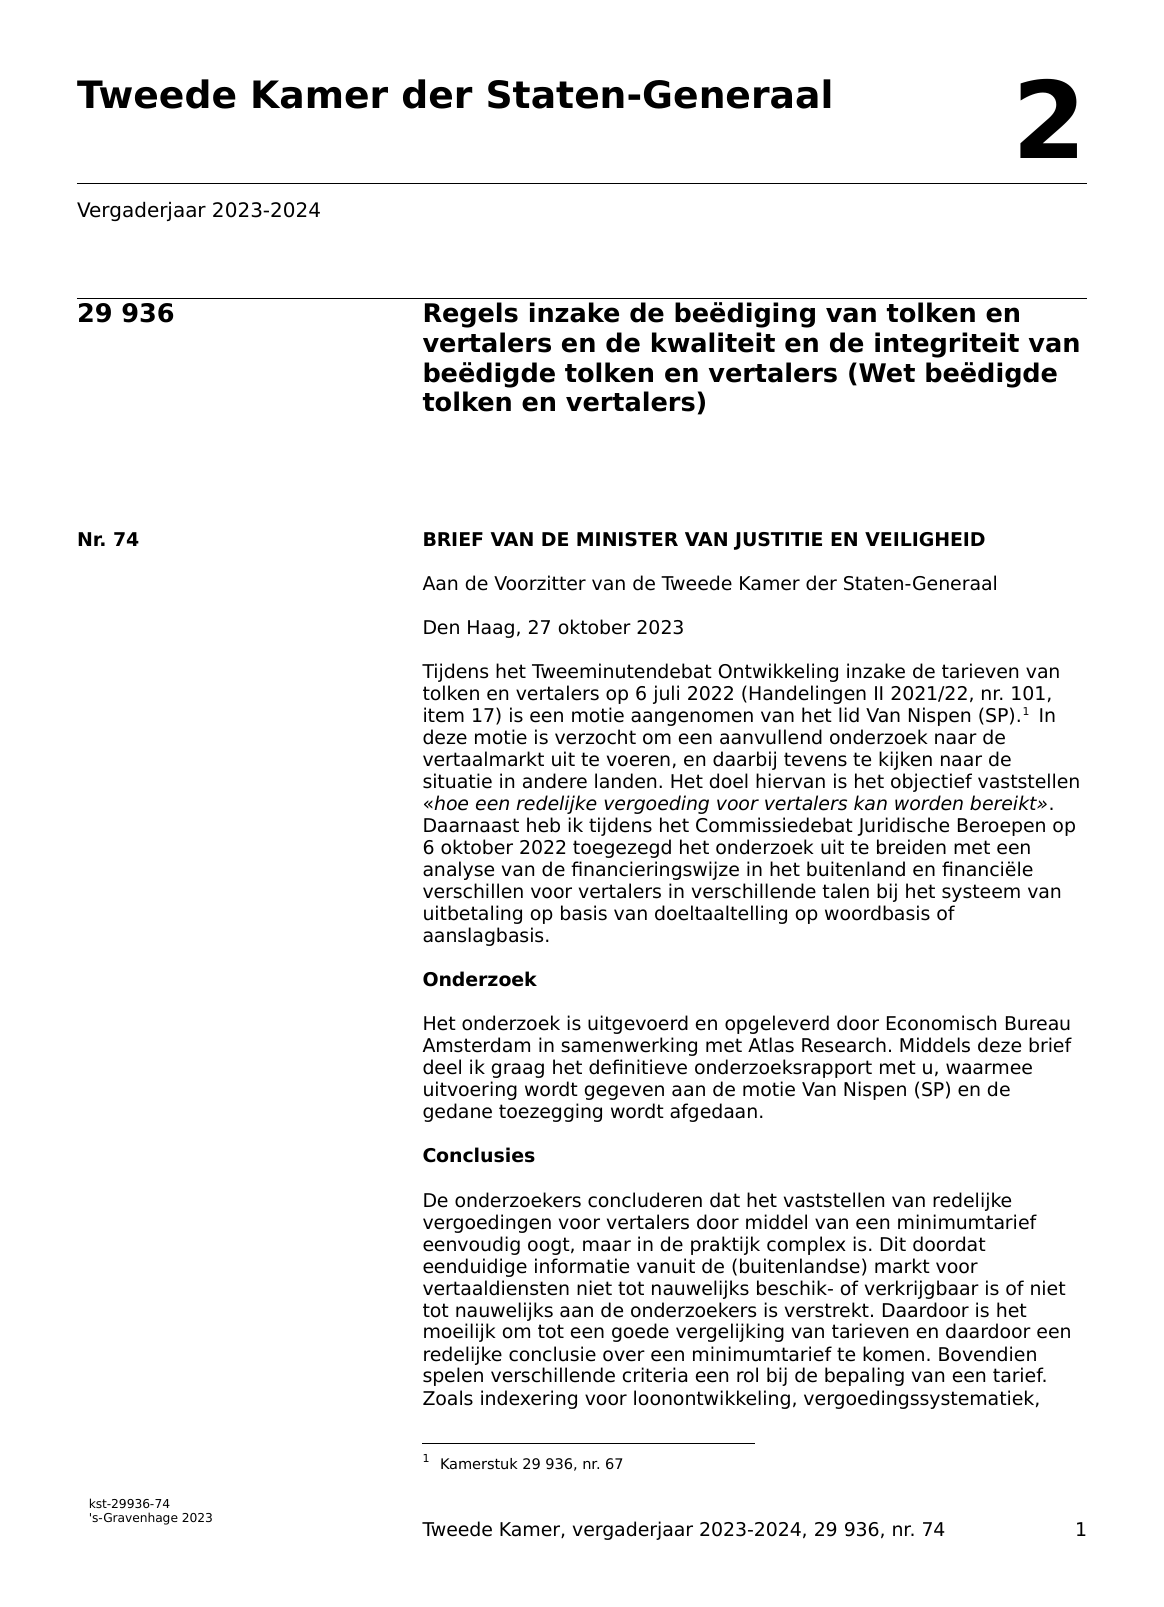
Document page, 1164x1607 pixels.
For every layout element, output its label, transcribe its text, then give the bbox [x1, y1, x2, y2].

text Aan de Voorzitter van de Tweede Kamer der Staten-Generaal [422, 573, 1087, 595]
text kst-29936-74 [88, 1497, 323, 1511]
text 's-Gravenhage 2023 [88, 1511, 323, 1525]
subtitle Onderzoek [422, 969, 1087, 991]
table_header 2 [886, 59, 1087, 183]
text Het onderzoek is uitgevoerd en opgeleverd door Economisch Bureau Amsterdam in samenwerking met Atlas Research. Middels deze brief deel ik graag het definitieve onderzoeksrapport met u, waarmee uitvoering wordt gegeven aan de motie Van Nispen (SP) en de gedane toezegging wordt afgedaan. [422, 1013, 1087, 1123]
subtitle Nr. 74 BRIEF VAN DE MINISTER VAN JUSTITIE EN VEILIGHEID [77, 529, 1087, 551]
text Tijdens het Tweeminutendebat Ontwikkeling inzake de tarieven van tolken en vertalers op 6 juli 2022 (Handelingen II 2021/22, nr. 101, item 17) is een motie aangenomen van het lid Van Nispen (SP). In deze motie is verzocht om een aanvullend onderzoek naar de vertaalmarkt uit te voeren, en daarbij tevens te kijken naar de situatie in andere landen. Het doel hiervan is het objectief vaststellen «hoe een redelijke vergoeding voor vertalers kan worden bereikt». Daarnaast heb ik tijdens het Commissiedebat Juridische Beroepen op 6 oktober 2022 toegezegd het onderzoek uit te breiden met een analyse van de financieringswijze in het buitenland en financiële verschillen voor vertalers in verschillende talen bij het systeem van uitbetaling op basis van doeltaaltelling op woordbasis of aanslagbasis. [422, 661, 1087, 947]
text De onderzoekers concluderen dat het vaststellen van redelijke vergoedingen voor vertalers door middel van een minimumtarief eenvoudig oogt, maar in de praktijk complex is. Dit doordat eenduidige informatie vanuit de (buitenlandse) markt voor vertaaldiensten niet tot nauwelijks beschik- of verkrijgbaar is of niet tot nauwelijks aan de onderzoekers is verstrekt. Daardoor is het moeilijk om tot een goede vergelijking van tarieven en daardoor een redelijke conclusie over een minimumtarief te komen. Bovendien spelen verschillende criteria een rol bij de bepaling van een tarief. Zoals indexering voor loonontwikkeling, vergoedingssystematiek, [422, 1189, 1087, 1409]
subtitle 29 936 Regels inzake de beëdiging van tolken en vertalers en de kwaliteit en de integriteit van beëdigde tolken en vertalers (Wet beëdigde tolken en vertalers) [77, 299, 1087, 418]
subtitle Conclusies [422, 1145, 1087, 1167]
table_cell Vergaderjaar 2023-2024 [77, 184, 1087, 298]
text Kamerstuk 29 936, nr. 67 [422, 1452, 1087, 1474]
table_header Tweede Kamer der Staten-Generaal [77, 59, 886, 183]
text Den Haag, 27 oktober 2023 [422, 617, 1087, 639]
